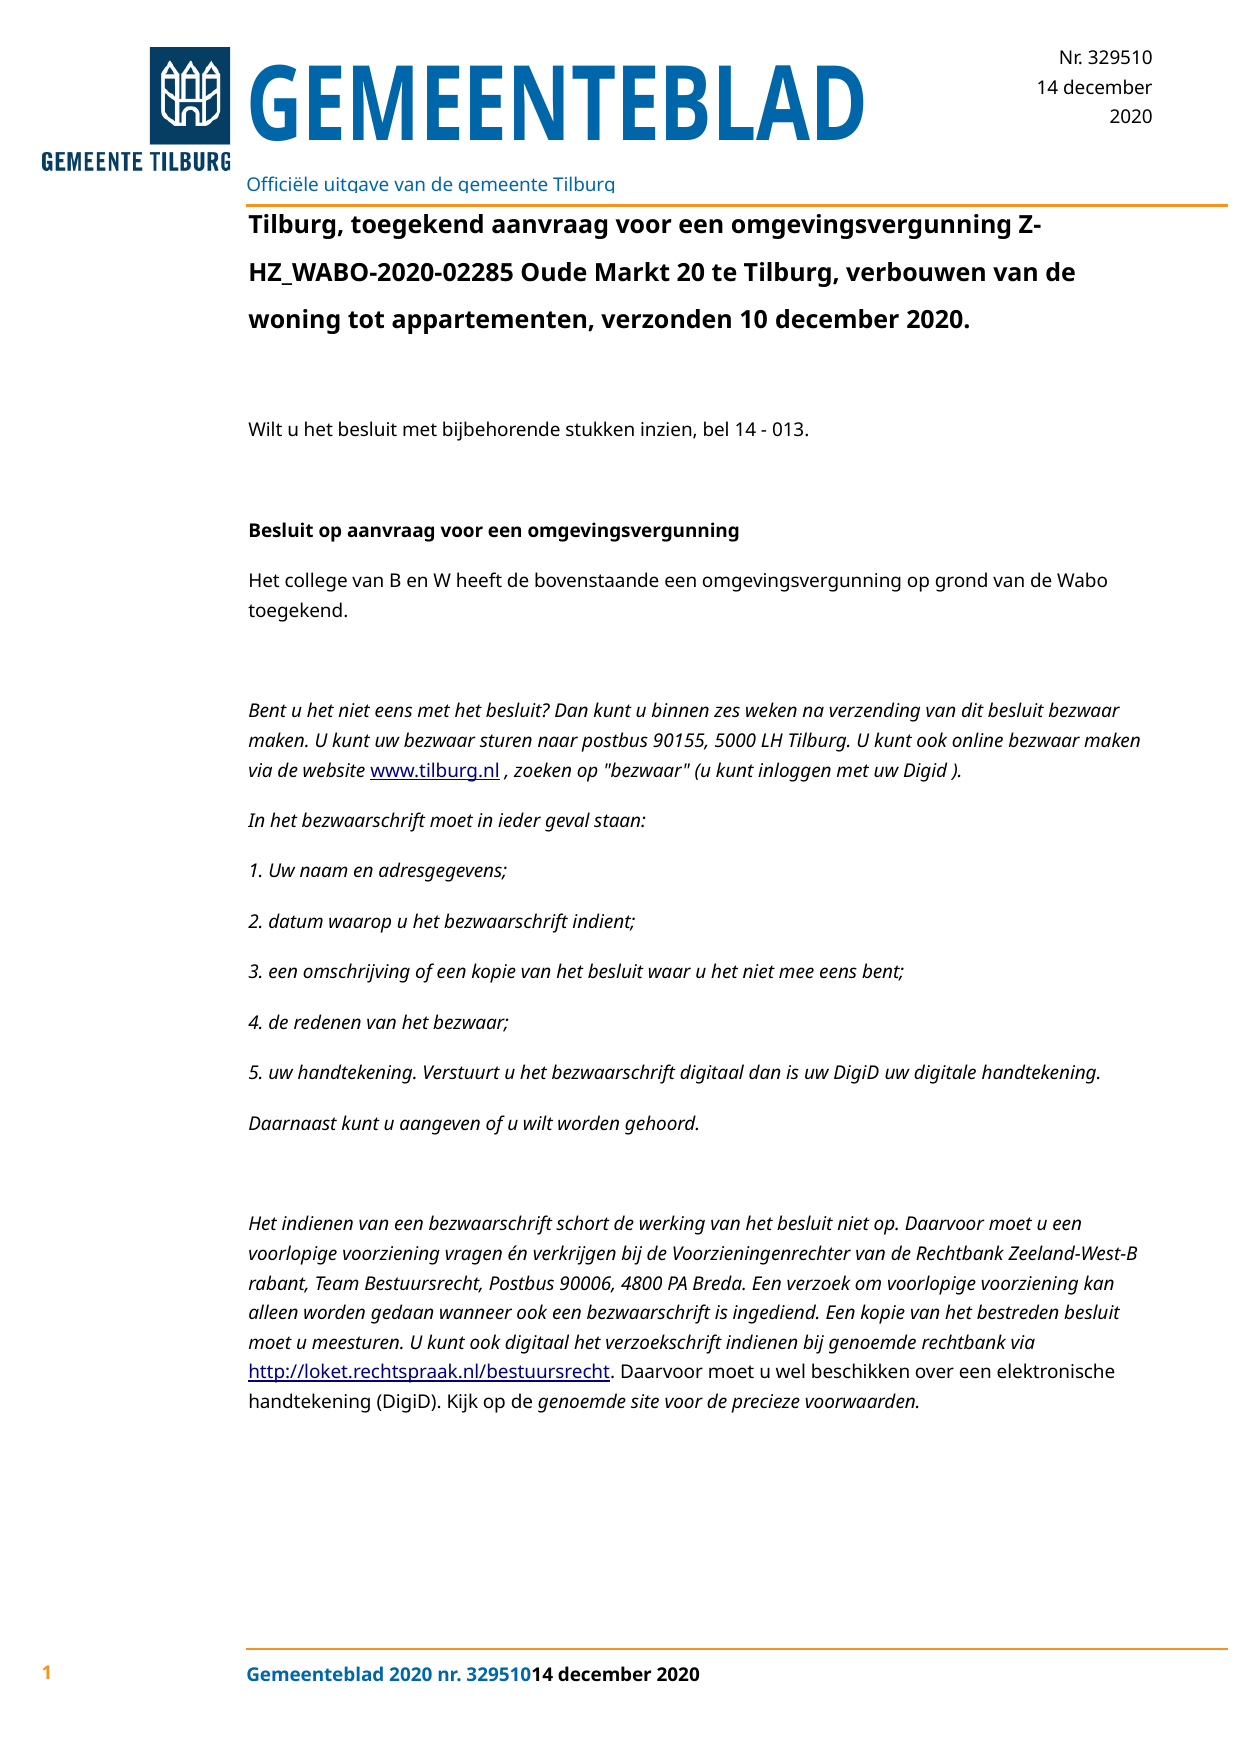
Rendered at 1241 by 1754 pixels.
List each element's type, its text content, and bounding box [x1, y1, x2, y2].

text 1. Uw naam en adresgegevens; [248, 858, 1152, 883]
text 5. uw handtekening. Verstuurt u het bezwaarschrift digitaal dan is uw DigiD uw digitale handtekening. [248, 1059, 1152, 1085]
text 3. een omschrijving of een kopie van het besluit waar u het niet mee eens bent; [248, 958, 1152, 984]
text Wilt u het besluit met bijbehorende stukken inzien, bel 14 - 013. [248, 416, 1152, 442]
text Het indienen van een bezwaarschrift schort de werking van het besluit niet op. Daarvoor moet u een voorlopige voorziening vragen én verkrijgen bij de Voorzieningenrechter van de Rechtbank Zeeland-West-B rabant, Team Bestuursrecht, Postbus 90006, 4800 PA Breda. Een verzoek om voorlopige voorziening kan alleen worden gedaan wanneer ook een bezwaarschrift is ingediend. Een kopie van het bestreden besluit moet u meesturen. U kunt ook digitaal het verzoekschrift indienen bij genoemde rechtbank via http://loket.rechtspraak.nl/bestuursrecht. Daarvoor moet u wel beschikken over een elektronische handtekening (DigiD). Kijk op de genoemde site voor de precieze voorwaarden. [248, 1211, 1152, 1414]
text Het college van B en W heeft de bovenstaande een omgevingsvergunning op grond van de Wabo toegekend. [248, 567, 1152, 622]
text In het bezwaarschrift moet in ieder geval staan: [248, 807, 1152, 833]
text 4. de redenen van het bezwaar; [248, 1009, 1152, 1034]
text Besluit op aanvraag voor een omgevingsvergunning [248, 517, 1152, 542]
text 2. datum waarop u het bezwaarschrift indient; [248, 908, 1152, 934]
text Daarnaast kunt u aangeven of u wilt worden gehoord. [248, 1110, 1152, 1135]
text Tilburg, toegekend aanvraag voor een omgevingsvergunning Z-HZ_WABO-2020-02285 Oude Markt 20 te Tilburg, verbouwen van de woning tot appartementen, verzonden 10 december 2020. [248, 207, 1152, 336]
picture [41, 47, 231, 172]
text Bent u het niet eens met het besluit? Dan kunt u binnen zes weken na verzending van dit besluit bezwaar maken. U kunt uw bezwaar sturen naar postbus 90155, 5000 LH Tilburg. U kunt ook online bezwaar maken via de website www.tilburg.nl , zoeken op "bezwaar" (u kunt inloggen met uw Digid ). [248, 698, 1152, 782]
